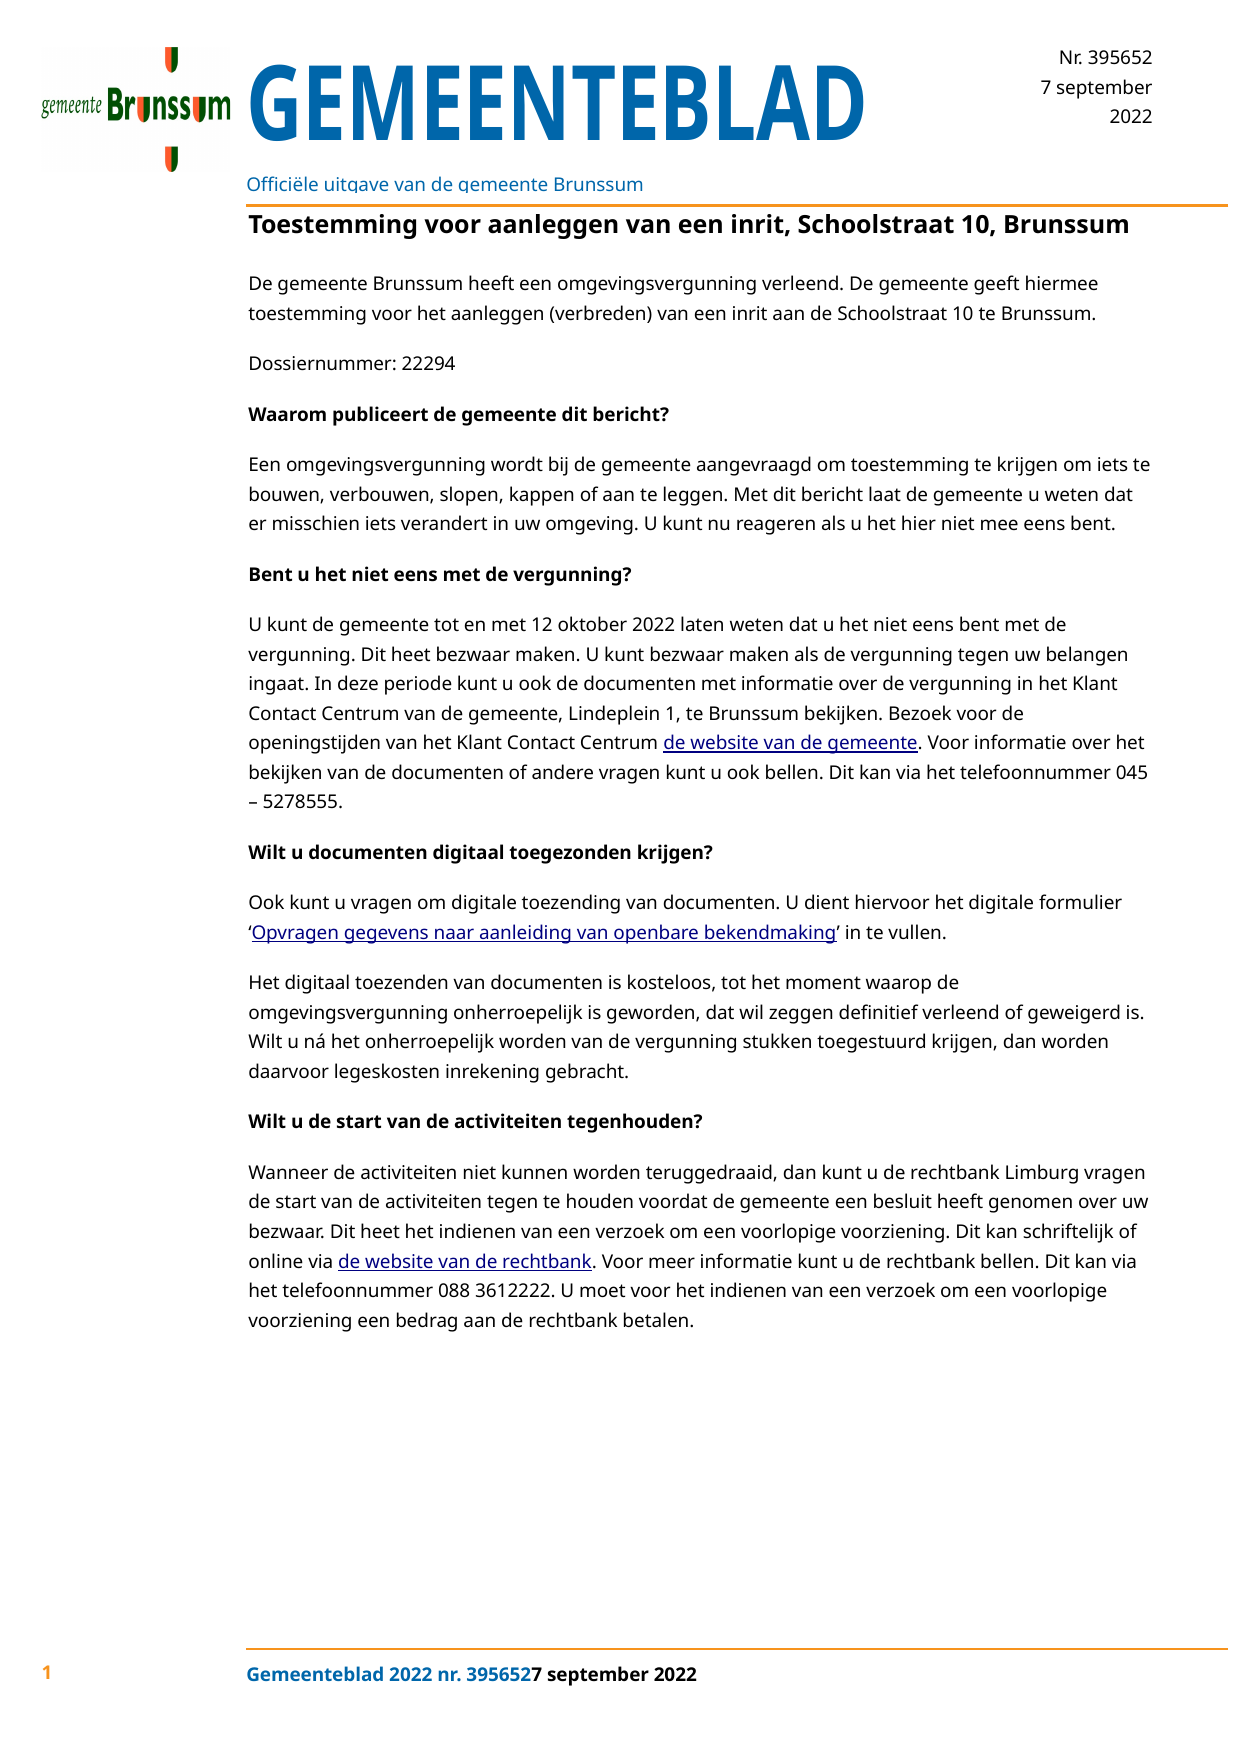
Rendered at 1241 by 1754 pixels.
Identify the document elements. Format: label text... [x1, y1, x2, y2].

text Waarom publiceert de gemeente dit bericht? [248, 401, 1152, 426]
text Een omgevingsvergunning wordt bij de gemeente aangevraagd om toestemming te krijgen om iets te bouwen, verbouwen, slopen, kappen of aan te leggen. Met dit bericht laat de gemeente u weten dat er misschien iets verandert in uw omgeving. U kunt nu reageren als u het hier niet mee eens bent. [248, 451, 1152, 536]
text Het digitaal toezenden van documenten is kosteloos, tot het moment waarop de omgevingsvergunning onherroepelijk is geworden, dat wil zeggen definitief verleend of geweigerd is. Wilt u ná het onherroepelijk worden van de vergunning stukken toegestuurd krijgen, dan worden daarvoor legeskosten inrekening gebracht. [248, 969, 1152, 1084]
picture [41, 47, 231, 172]
text Wilt u documenten digitaal toegezonden krijgen? [248, 839, 1152, 865]
text Bent u het niet eens met de vergunning? [248, 561, 1152, 586]
text Dossiernummer: 22294 [248, 350, 1152, 376]
text De gemeente Brunssum heeft een omgevingsvergunning verleend. De gemeente geeft hiermee toestemming voor het aanleggen (verbreden) van een inrit aan de Schoolstraat 10 te Brunssum. [248, 270, 1152, 326]
text Wilt u de start van de activiteiten tegenhouden? [248, 1109, 1152, 1134]
text Wanneer de activiteiten niet kunnen worden teruggedraaid, dan kunt u de rechtbank Limburg vragen de start van de activiteiten tegen te houden voordat de gemeente een besluit heeft genomen over uw bezwaar. Dit heet het indienen van een verzoek om een voorlopige voorziening. Dit kan schriftelijk of online via de website van de rechtbank. Voor meer informatie kunt u de rechtbank bellen. Dit kan via het telefoonnummer 088 3612222. U moet voor het indienen van een verzoek om een voorlopige voorziening een bedrag aan de rechtbank betalen. [248, 1159, 1152, 1333]
text Toestemming voor aanleggen van een inrit, Schoolstraat 10, Brunssum [248, 207, 1152, 241]
text U kunt de gemeente tot en met 12 oktober 2022 laten weten dat u het niet eens bent met de vergunning. Dit heet bezwaar maken. U kunt bezwaar maken als de vergunning tegen uw belangen ingaat. In deze periode kunt u ook de documenten met informatie over de vergunning in het Klant Contact Centrum van de gemeente, Lindeplein 1, te Brunssum bekijken. Bezoek voor de openingstijden van het Klant Contact Centrum de website van de gemeente. Voor informatie over het bekijken van de documenten of andere vragen kunt u ook bellen. Dit kan via het telefoonnummer 045 – 5278555. [248, 611, 1152, 814]
text Ook kunt u vragen om digitale toezending van documenten. U dient hiervoor het digitale formulier ‘Opvragen gegevens naar aanleiding van openbare bekendmaking’ in te vullen. [248, 889, 1152, 945]
